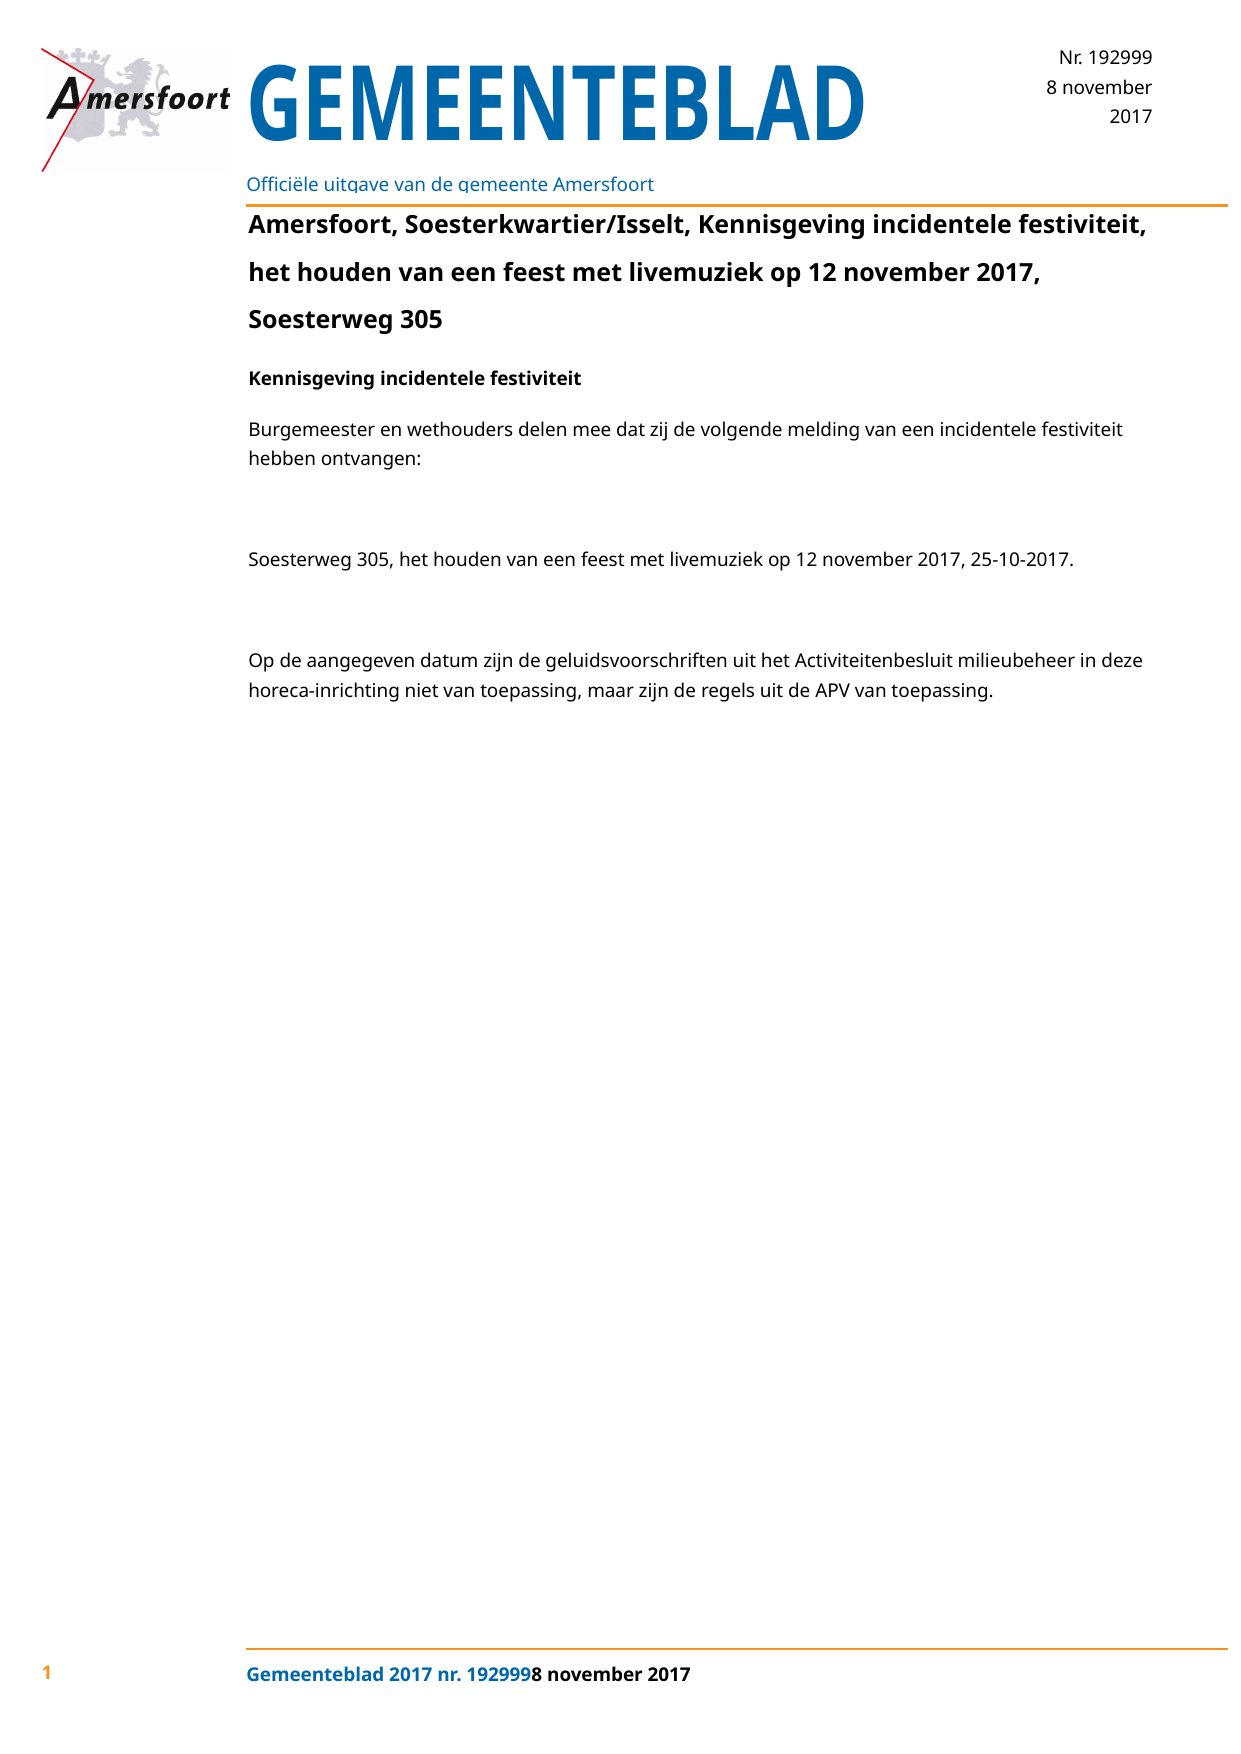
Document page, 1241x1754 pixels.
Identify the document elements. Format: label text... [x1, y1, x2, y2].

text Soesterweg 305, het houden van een feest met livemuziek op 12 november 2017, 25-10-2017. [248, 546, 1152, 572]
picture [41, 47, 231, 172]
text Kennisgeving incidentele festiviteit [248, 366, 1152, 391]
text Op de aangegeven datum zijn de geluidsvoorschriften uit het Activiteitenbesluit milieubeheer in deze horeca-inrichting niet van toepassing, maar zijn de regels uit de APV van toepassing. [248, 647, 1152, 702]
text Burgemeester en wethouders delen mee dat zij de volgende melding van een incidentele festiviteit hebben ontvangen: [248, 416, 1152, 471]
text Amersfoort, Soesterkwartier/Isselt, Kennisgeving incidentele festiviteit, het houden van een feest met livemuziek op 12 november 2017, Soesterweg 305 [248, 207, 1152, 336]
